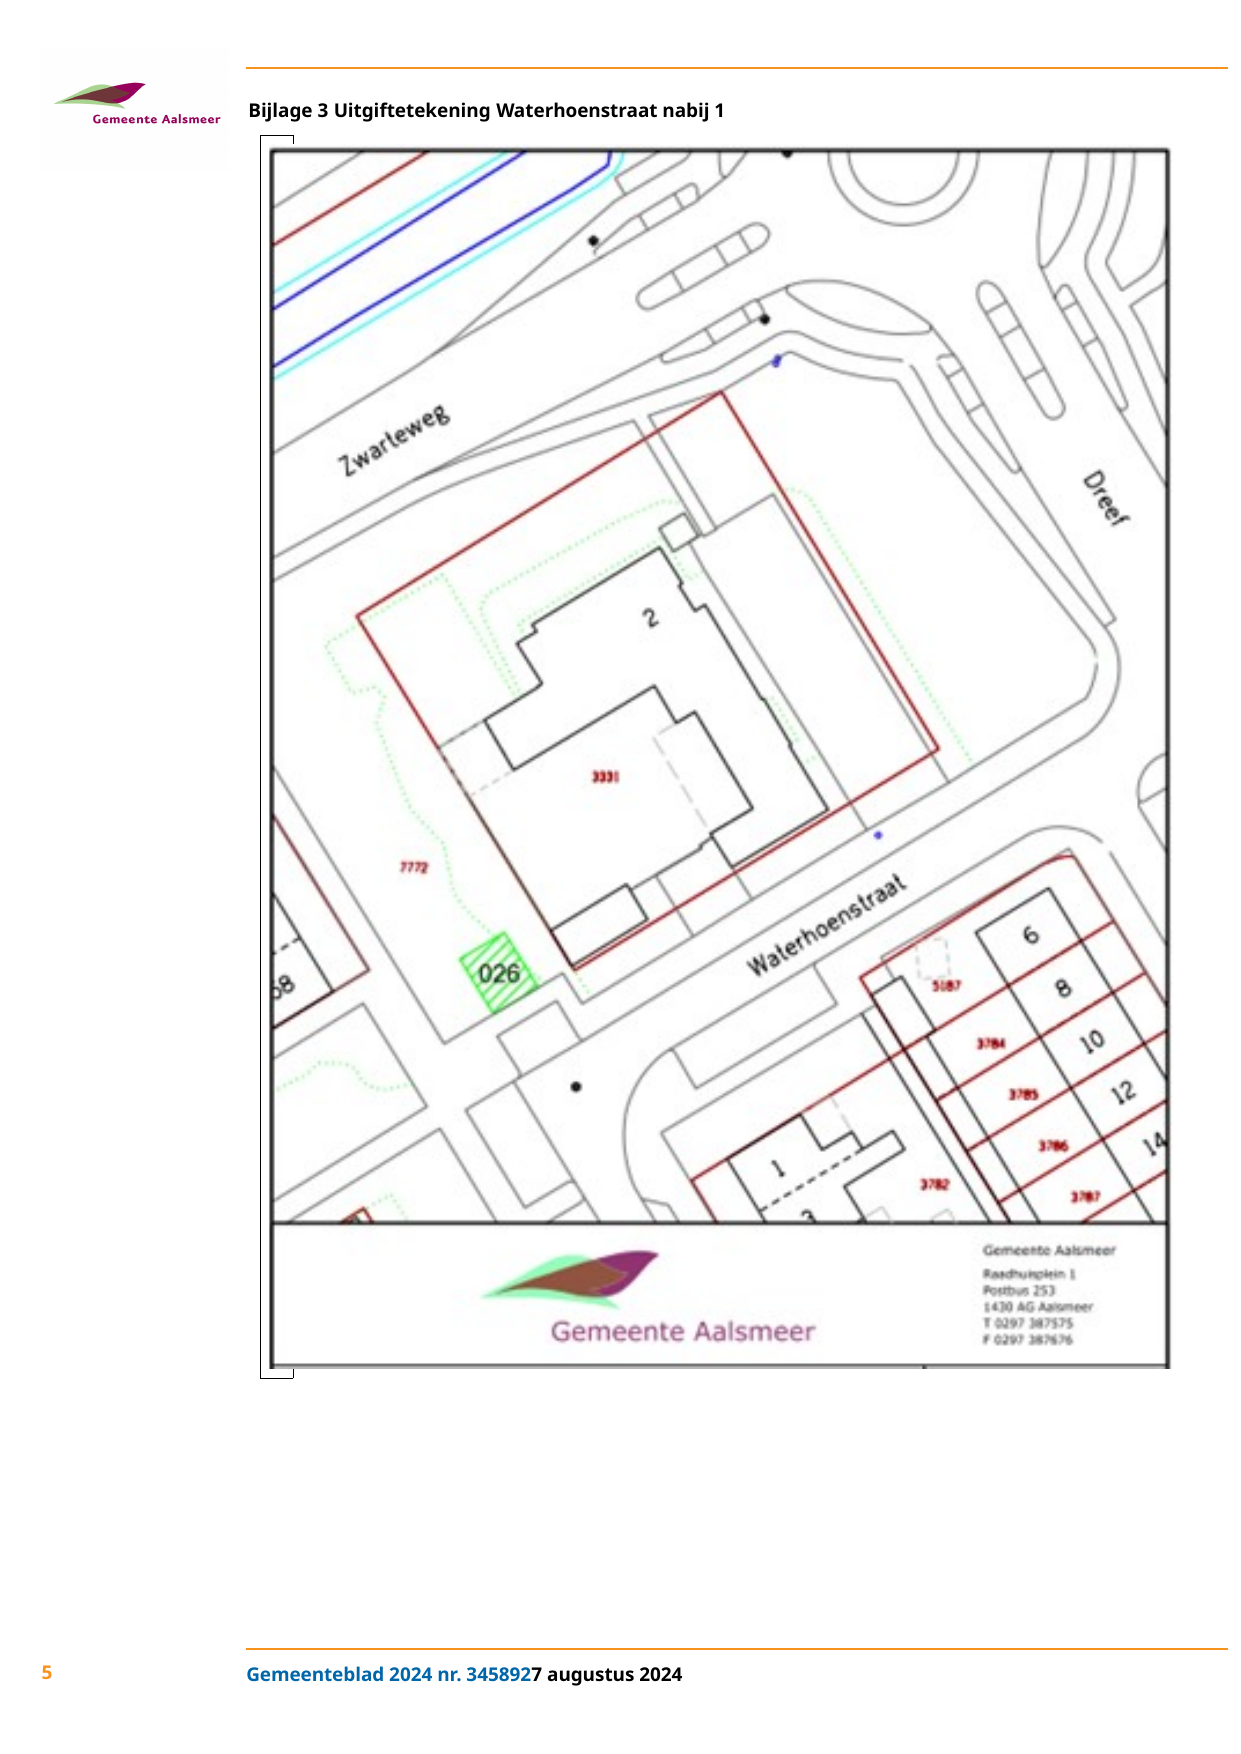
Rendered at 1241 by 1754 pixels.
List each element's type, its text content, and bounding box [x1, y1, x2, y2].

picture [41, 47, 231, 172]
picture [268, 144, 1173, 1369]
text Bijlage 3 Uitgiftetekening Waterhoenstraat nabij 1 [248, 95, 1152, 123]
